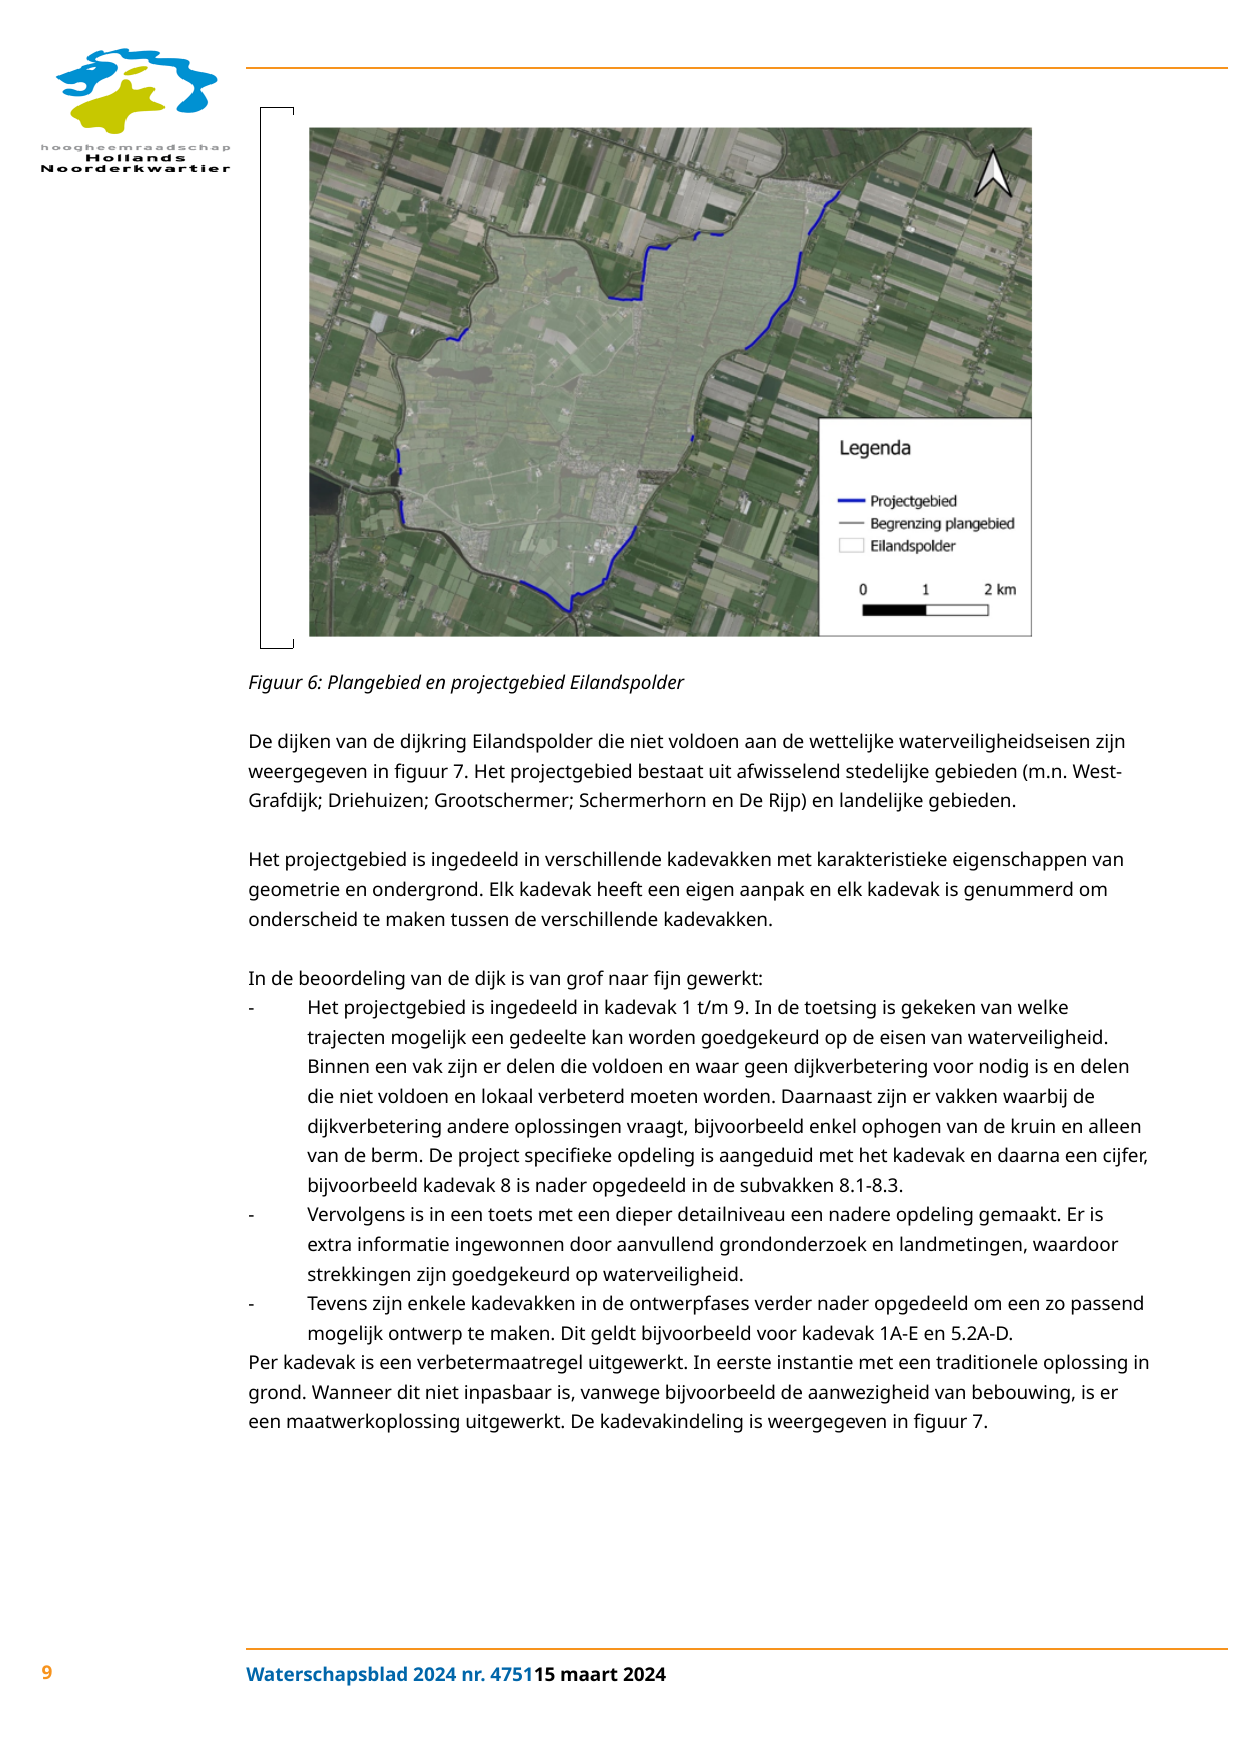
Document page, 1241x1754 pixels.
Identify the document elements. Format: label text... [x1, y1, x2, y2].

list Vervolgens is in een toets met een dieper detailniveau een nadere opdeling gemaakt. Er is extra informatie ingewonnen door aanvullend grondonderzoek en landmetingen, waardoor strekkingen zijn goedgekeurd op waterveiligheid. [248, 1202, 1152, 1287]
list Tevens zijn enkele kadevakken in de ontwerpfases verder nader opgedeeld om een zo passend mogelijk ontwerp te maken. Dit geldt bijvoorbeeld voor kadevak 1A-E en 5.2A-D. [248, 1290, 1152, 1346]
picture [268, 115, 1155, 639]
text Figuur 6: Plangebied en projectgebied Eilandspolder [248, 669, 1152, 695]
text Het projectgebied is ingedeeld in verschillende kadevakken met karakteristieke eigenschappen van geometrie en ondergrond. Elk kadevak heeft een eigen aanpak en elk kadevak is genummerd om onderscheid te maken tussen de verschillende kadevakken. [248, 847, 1152, 932]
text Per kadevak is een verbetermaatregel uitgewerkt. In eerste instantie met een traditionele oplossing in grond. Wanneer dit niet inpasbaar is, vanwege bijvoorbeeld de aanwezigheid van bebouwing, is er een maatwerkoplossing uitgewerkt. De kadevakindeling is weergegeven in figuur 7. [248, 1349, 1152, 1434]
picture [41, 47, 231, 172]
text In de beoordeling van de dijk is van grof naar fijn gewerkt: [248, 965, 1152, 991]
list Het projectgebied is ingedeeld in kadevak 1 t/m 9. In de toetsing is gekeken van welke trajecten mogelijk een gedeelte kan worden goedgekeurd op de eisen van waterveiligheid. Binnen een vak zijn er delen die voldoen en waar geen dijkverbetering voor nodig is en delen die niet voldoen en lokaal verbeterd moeten worden. Daarnaast zijn er vakken waarbij de dijkverbetering andere oplossingen vraagt, bijvoorbeeld enkel ophogen van de kruin en alleen van de berm. De project specifieke opdeling is aangeduid met het kadevak en daarna een cijfer, bijvoorbeeld kadevak 8 is nader opgedeeld in de subvakken 8.1-8.3. [248, 994, 1152, 1198]
text De dijken van de dijkring Eilandspolder die niet voldoen aan de wettelijke waterveiligheidseisen zijn weergegeven in figuur 7. Het projectgebied bestaat uit afwisselend stedelijke gebieden (m.n. West-Grafdijk; Driehuizen; Grootschermer; Schermerhorn en De Rijp) en landelijke gebieden. [248, 728, 1152, 813]
